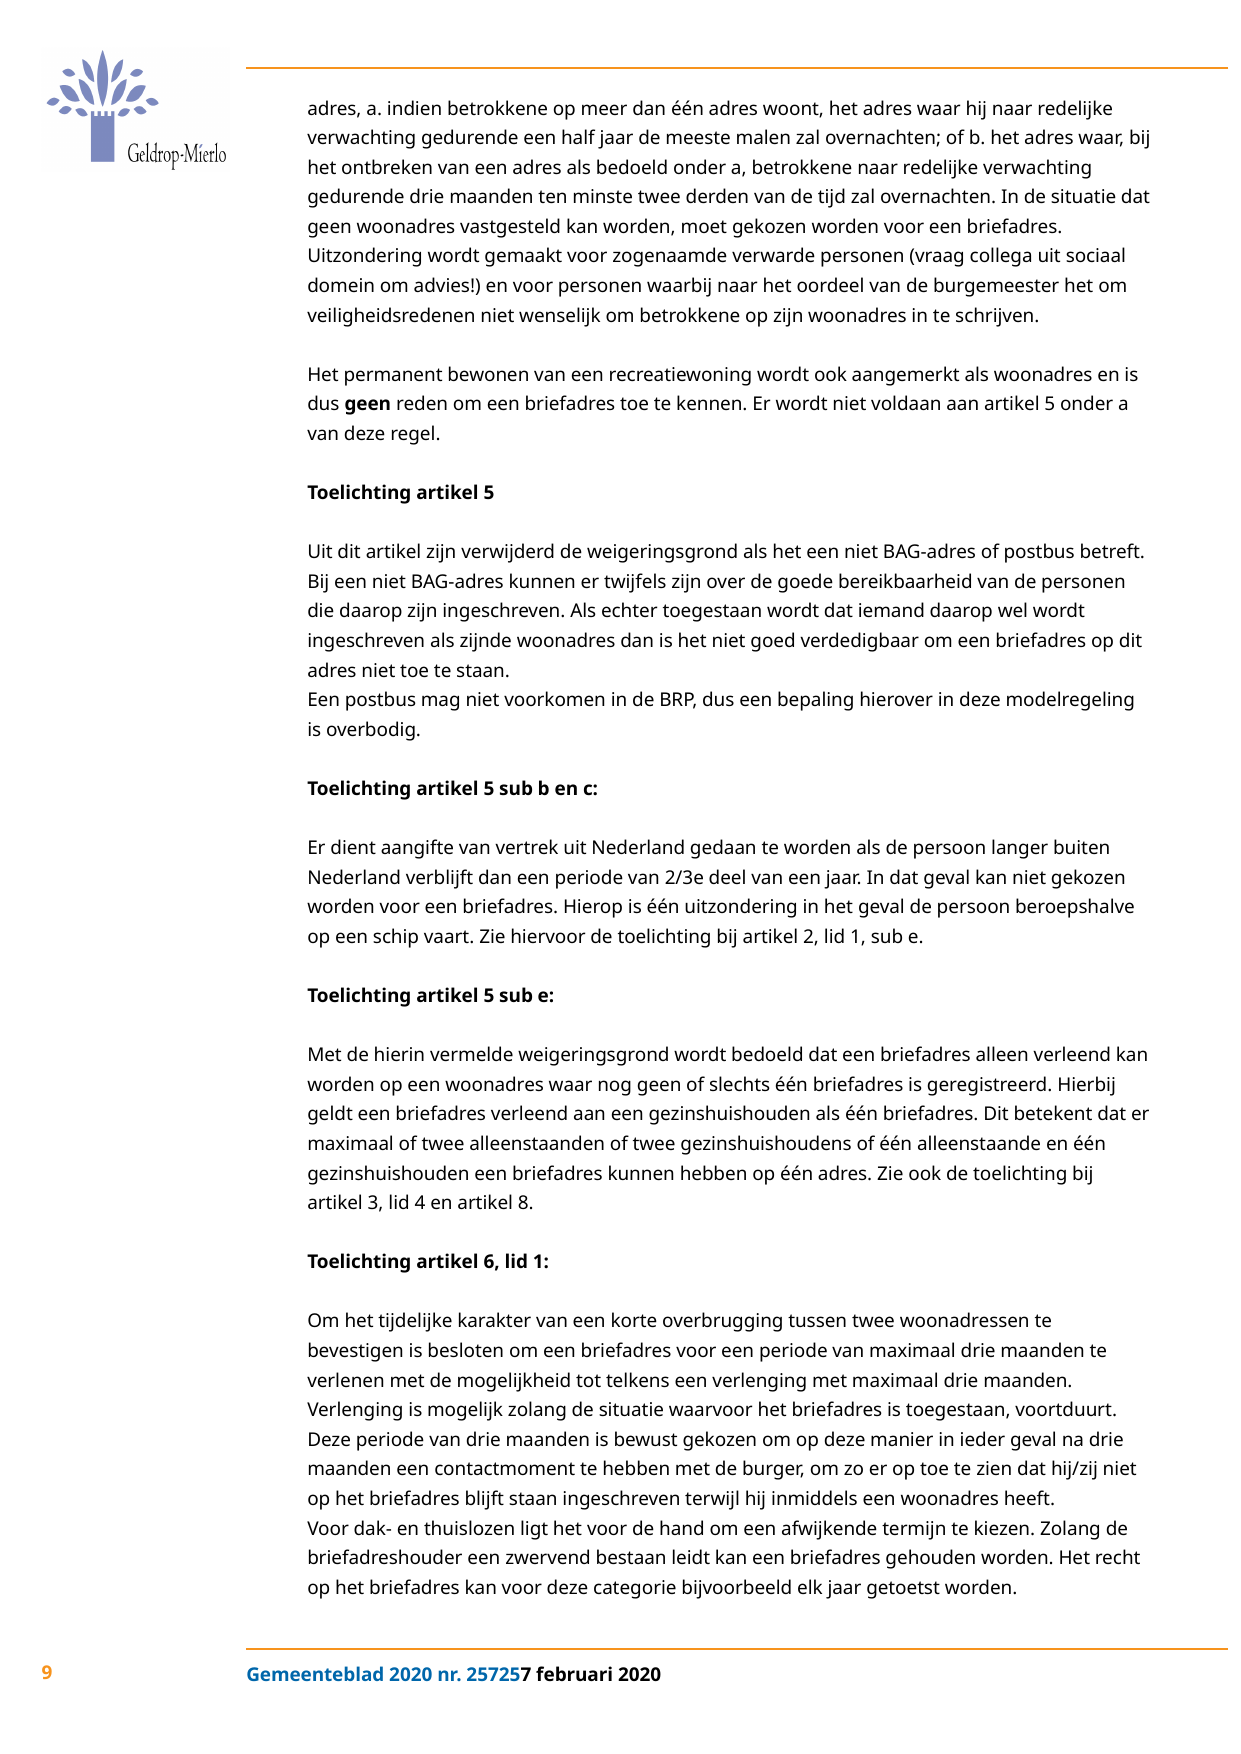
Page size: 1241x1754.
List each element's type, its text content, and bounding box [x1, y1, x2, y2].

list Een postbus mag niet voorkomen in de BRP, dus een bepaling hierover in deze modelregeling is overbodig. [248, 686, 1152, 742]
list Voor dak- en thuislozen ligt het voor de hand om een afwijkende termijn te kiezen. Zolang de briefadreshouder een zwervend bestaan leidt kan een briefadres gehouden worden. Het recht op het briefadres kan voor deze categorie bijvoorbeeld elk jaar getoetst worden. [248, 1515, 1152, 1600]
picture [41, 47, 231, 172]
list adres, a. indien betrokkene op meer dan één adres woont, het adres waar hij naar redelijke verwachting gedurende een half jaar de meeste malen zal overnachten; of b. het adres waar, bij het ontbreken van een adres als bedoeld onder a, betrokkene naar redelijke verwachting gedurende drie maanden ten minste twee derden van de tijd zal overnachten. In de situatie dat geen woonadres vastgesteld kan worden, moet gekozen worden voor een briefadres. [248, 95, 1152, 239]
list Er dient aangifte van vertrek uit Nederland gedaan te worden als de persoon langer buiten Nederland verblijft dan een periode van 2/3e deel van een jaar. In dat geval kan niet gekozen worden voor een briefadres. Hierop is één uitzondering in het geval de persoon beroepshalve op een schip vaart. Zie hiervoor de toelichting bij artikel 2, lid 1, sub e. [248, 834, 1152, 949]
list Toelichting artikel 5 [248, 479, 1152, 505]
list Toelichting artikel 5 sub b en c: [248, 775, 1152, 801]
list Toelichting artikel 6, lid 1: [248, 1248, 1152, 1274]
list Met de hierin vermelde weigeringsgrond wordt bedoeld dat een briefadres alleen verleend kan worden op een woonadres waar nog geen of slechts één briefadres is geregistreerd. Hierbij geldt een briefadres verleend aan een gezinshuishouden als één briefadres. Dit betekent dat er maximaal of twee alleenstaanden of twee gezinshuishoudens of één alleenstaande en één gezinshuishouden een briefadres kunnen hebben op één adres. Zie ook de toelichting bij artikel 3, lid 4 en artikel 8. [248, 1041, 1152, 1215]
list Uit dit artikel zijn verwijderd de weigeringsgrond als het een niet BAG-adres of postbus betreft. Bij een niet BAG-adres kunnen er twijfels zijn over de goede bereikbaarheid van de personen die daarop zijn ingeschreven. Als echter toegestaan wordt dat iemand daarop wel wordt ingeschreven als zijnde woonadres dan is het niet goed verdedigbaar om een briefadres op dit adres niet toe te staan. [248, 538, 1152, 683]
list Het permanent bewonen van een recreatiewoning wordt ook aangemerkt als woonadres en is dus geen reden om een briefadres toe te kennen. Er wordt niet voldaan aan artikel 5 onder a van deze regel. [248, 361, 1152, 446]
list Deze periode van drie maanden is bewust gekozen om op deze manier in ieder geval na drie maanden een contactmoment te hebben met de burger, om zo er op toe te zien dat hij/zij niet op het briefadres blijft staan ingeschreven terwijl hij inmiddels een woonadres heeft. [248, 1426, 1152, 1511]
list Toelichting artikel 5 sub e: [248, 982, 1152, 1008]
list Uitzondering wordt gemaakt voor zogenaamde verwarde personen (vraag collega uit sociaal domein om advies!) en voor personen waarbij naar het oordeel van de burgemeester het om veiligheidsredenen niet wenselijk om betrokkene op zijn woonadres in te schrijven. [248, 243, 1152, 328]
list Om het tijdelijke karakter van een korte overbrugging tussen twee woonadressen te bevestigen is besloten om een briefadres voor een periode van maximaal drie maanden te verlenen met de mogelijkheid tot telkens een verlenging met maximaal drie maanden. Verlenging is mogelijk zolang de situatie waarvoor het briefadres is toegestaan, voortduurt. [248, 1308, 1152, 1422]
